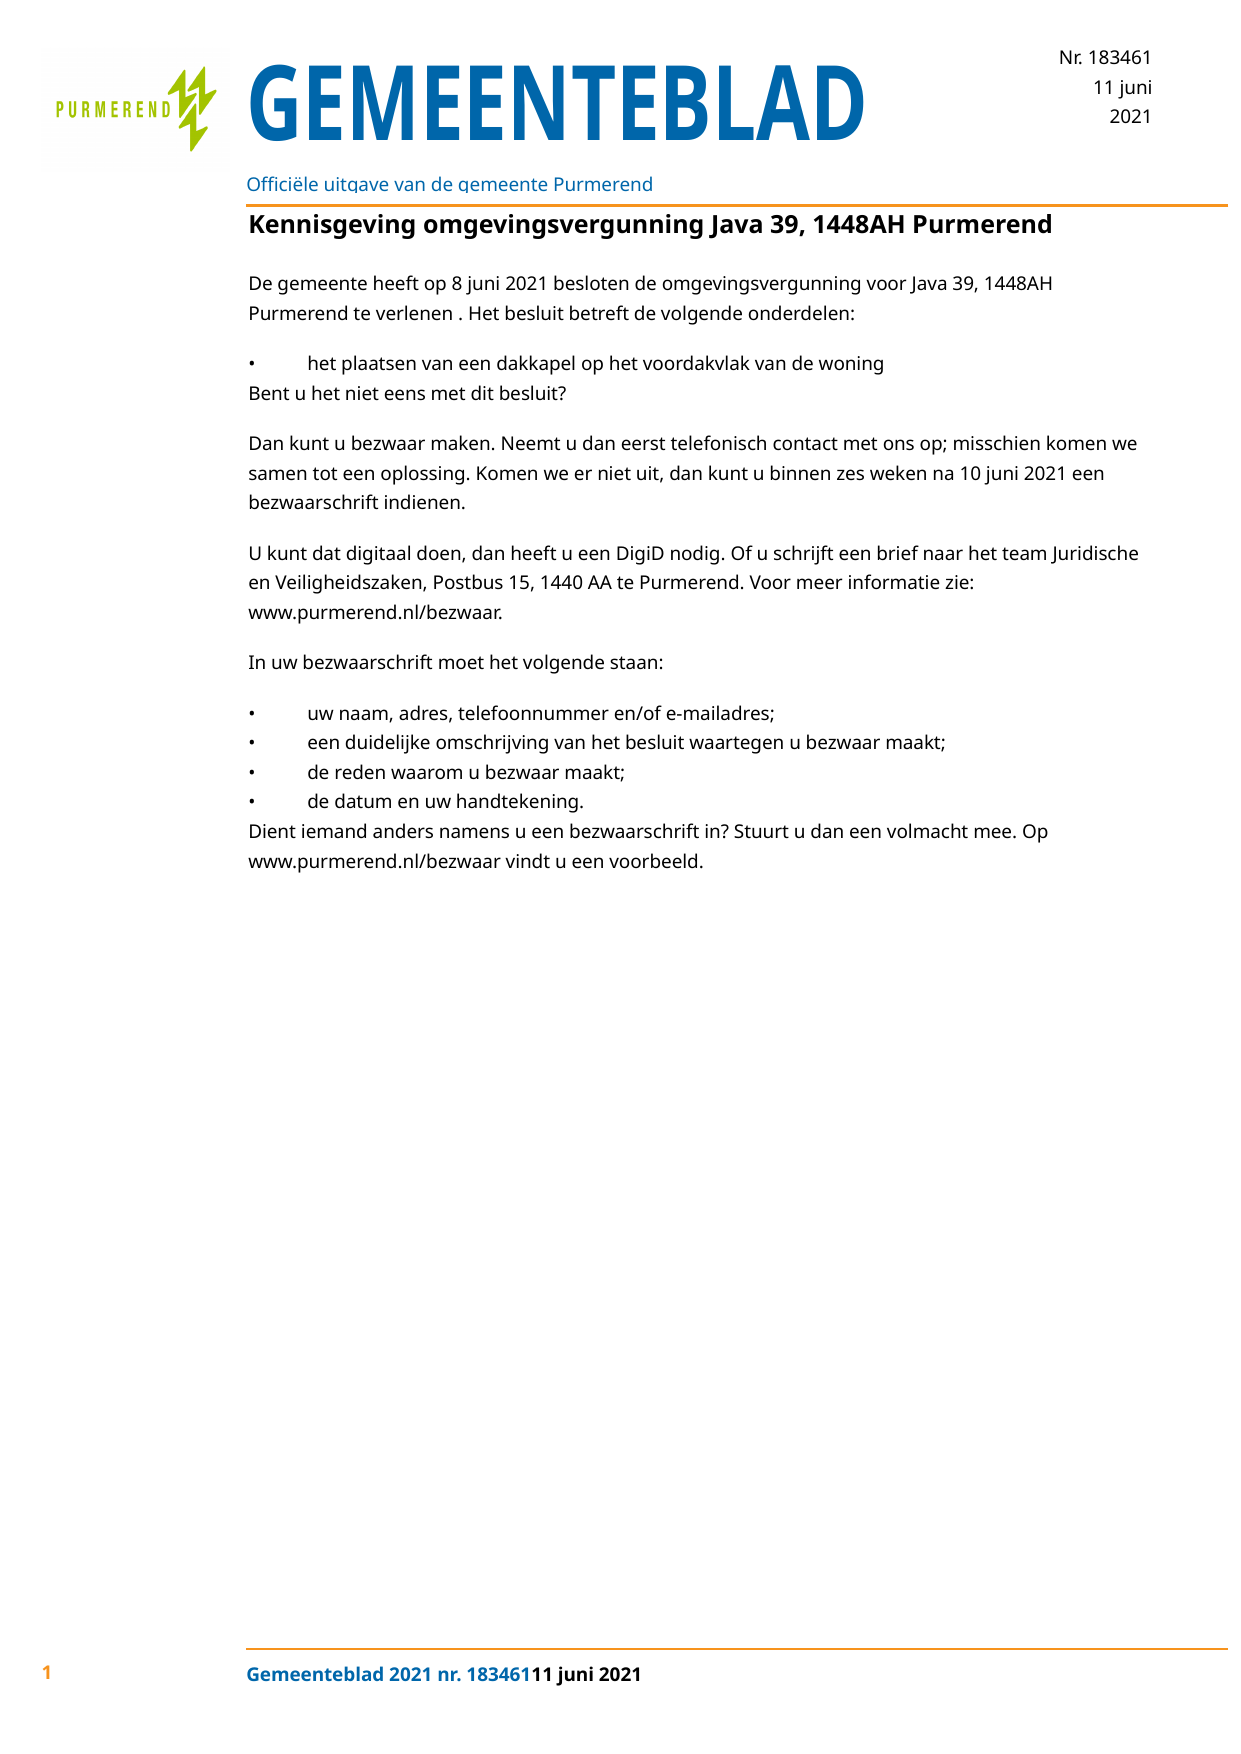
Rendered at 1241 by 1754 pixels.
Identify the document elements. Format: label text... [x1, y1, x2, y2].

list de datum en uw handtekening. [248, 789, 1152, 814]
text De gemeente heeft op 8 juni 2021 besloten de omgevingsvergunning voor Java 39, 1448AH Purmerend te verlenen . Het besluit betreft de volgende onderdelen: [248, 270, 1152, 326]
list het plaatsen van een dakkapel op het voordakvlak van de woning [248, 350, 1152, 376]
text Dient iemand anders namens u een bezwaarschrift in? Stuurt u dan een volmacht mee. Op www.purmerend.nl/bezwaar vindt u een voorbeeld. [248, 818, 1152, 873]
list een duidelijke omschrijving van het besluit waartegen u bezwaar maakt; [248, 729, 1152, 755]
list de reden waarom u bezwaar maakt; [248, 759, 1152, 785]
list uw naam, adres, telefoonnummer en/of e-mailadres; [248, 700, 1152, 726]
text U kunt dat digitaal doen, dan heeft u een DigiD nodig. Of u schrijft een brief naar het team Juridische en Veiligheidszaken, Postbus 15, 1440 AA te Purmerend. Voor meer informatie zie: www.purmerend.nl/bezwaar. [248, 540, 1152, 625]
text Bent u het niet eens met dit besluit? [248, 380, 1152, 406]
text Kennisgeving omgevingsvergunning Java 39, 1448AH Purmerend [248, 207, 1152, 241]
text Dan kunt u bezwaar maken. Neemt u dan eerst telefonisch contact met ons op; misschien komen we samen tot een oplossing. Komen we er niet uit, dan kunt u binnen zes weken na 10 juni 2021 een bezwaarschrift indienen. [248, 430, 1152, 515]
picture [41, 47, 231, 172]
text In uw bezwaarschrift moet het volgende staan: [248, 649, 1152, 675]
